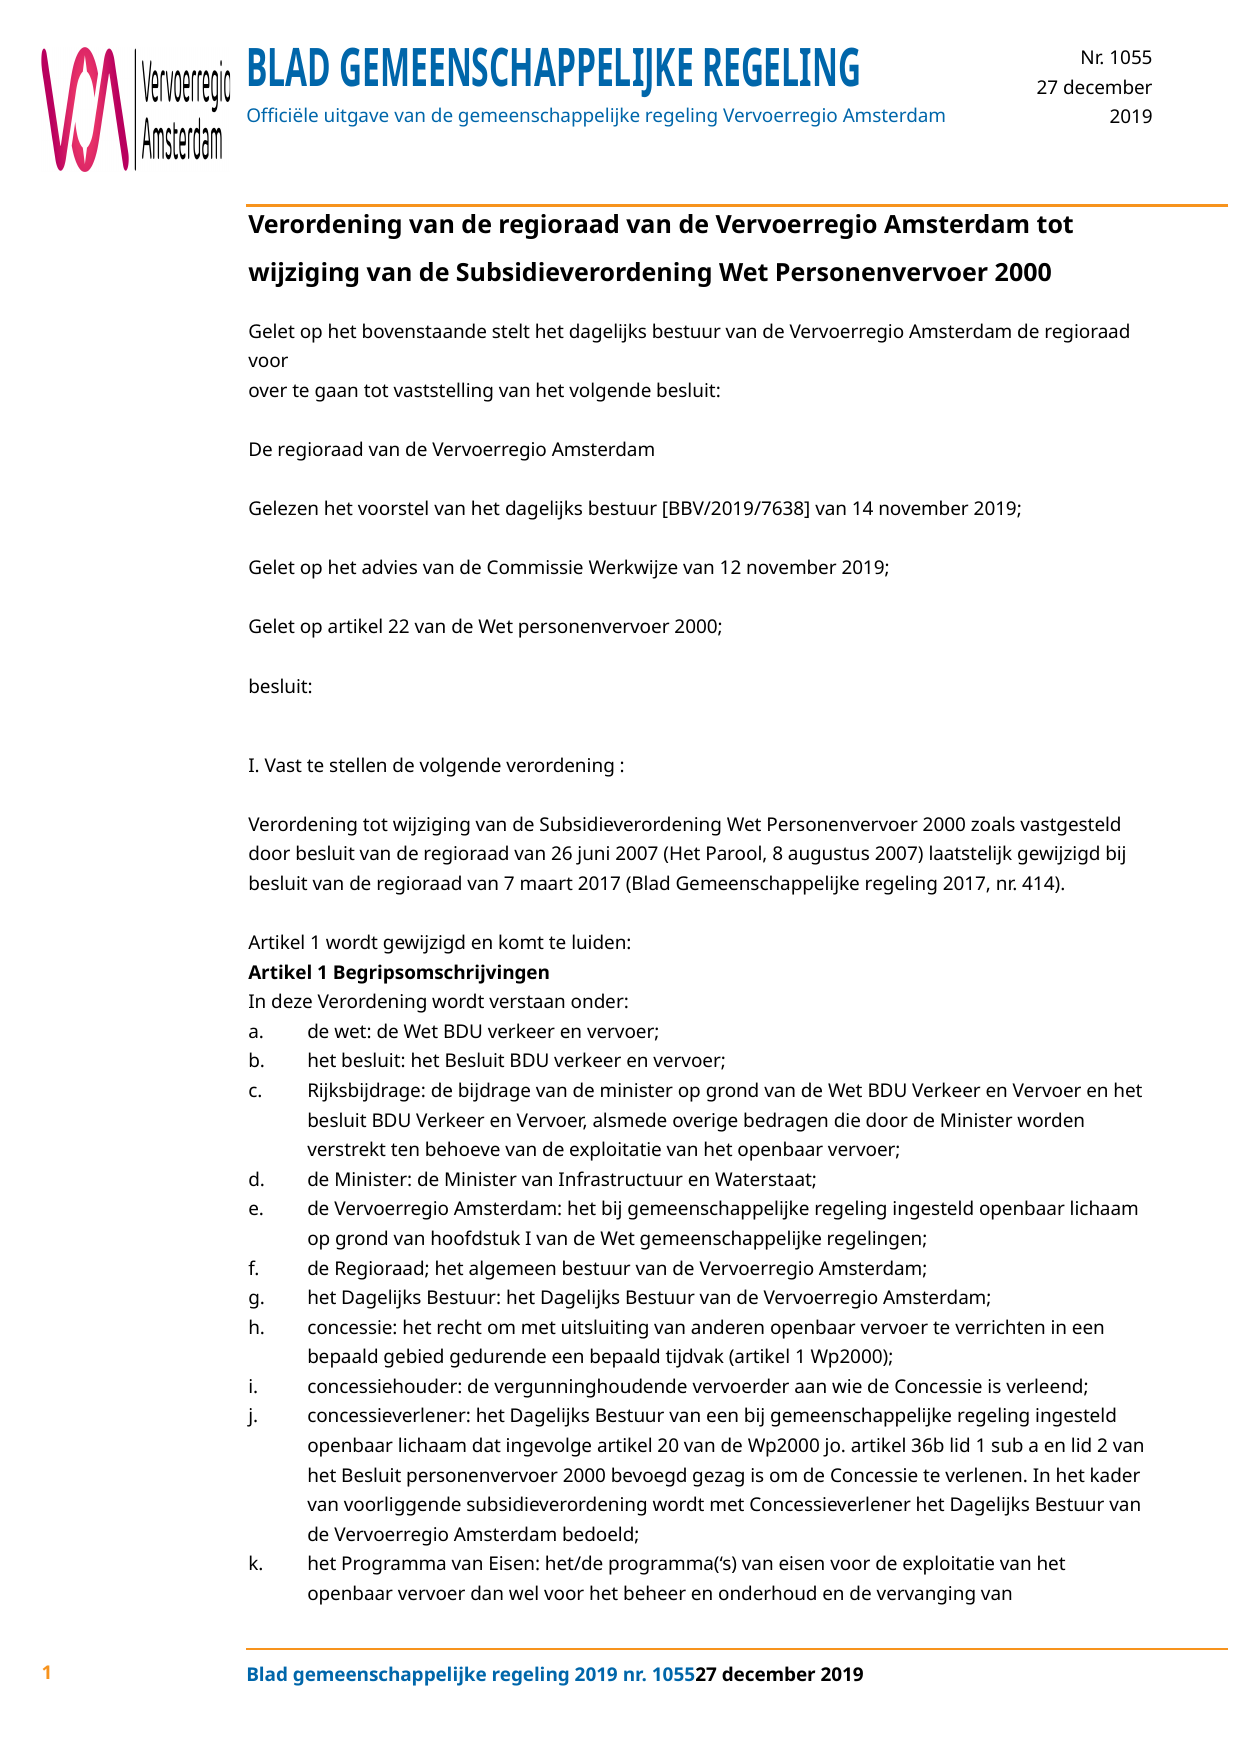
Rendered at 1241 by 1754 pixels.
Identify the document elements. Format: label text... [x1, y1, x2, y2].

list concessiehouder: de vergunninghoudende vervoerder aan wie de Concessie is verleend; [248, 1373, 1152, 1399]
list concessie: het recht om met uitsluiting van anderen openbaar vervoer te verrichten in een bepaald gebied gedurende een bepaald tijdvak (artikel 1 Wp2000); [248, 1314, 1152, 1369]
list de Vervoerregio Amsterdam: het bij gemeenschappelijke regeling ingesteld openbaar lichaam op grond van hoofdstuk I van de Wet gemeenschappelijke regelingen; [248, 1196, 1152, 1251]
text Artikel 1 wordt gewijzigd en komt te luiden: [248, 929, 1152, 955]
text In deze Verordening wordt verstaan onder: [248, 988, 1152, 1014]
text Gelet op het bovenstaande stelt het dagelijks bestuur van de Vervoerregio Amsterdam de regioraad voor [248, 318, 1152, 373]
list de wet: de Wet BDU verkeer en vervoer; [248, 1018, 1152, 1044]
list het Programma van Eisen: het/de programma(‘s) van eisen voor de exploitatie van het openbaar vervoer dan wel voor het beheer en onderhoud en de vervanging van [248, 1551, 1152, 1606]
list de Regioraad; het algemeen bestuur van de Vervoerregio Amsterdam; [248, 1255, 1152, 1280]
text over te gaan tot vaststelling van het volgende besluit: [248, 377, 1152, 403]
text I. Vast te stellen de volgende verordening : [248, 752, 1152, 777]
text Artikel 1 Begripsomschrijvingen [248, 959, 1152, 984]
list het Dagelijks Bestuur: het Dagelijks Bestuur van de Vervoerregio Amsterdam; [248, 1284, 1152, 1310]
list concessieverlener: het Dagelijks Bestuur van een bij gemeenschappelijke regeling ingesteld openbaar lichaam dat ingevolge artikel 20 van de Wp2000 jo. artikel 36b lid 1 sub a en lid 2 van het Besluit personenvervoer 2000 bevoegd gezag is om de Concessie te verlenen. In het kader van voorliggende subsidieverordening wordt met Concessieverlener het Dagelijks Bestuur van de Vervoerregio Amsterdam bedoeld; [248, 1403, 1152, 1547]
text De regioraad van de Vervoerregio Amsterdam [248, 436, 1152, 462]
text Gelezen het voorstel van het dagelijks bestuur [BBV/2019/7638] van 14 november 2019; [248, 495, 1152, 521]
list het besluit: het Besluit BDU verkeer en vervoer; [248, 1048, 1152, 1073]
list de Minister: de Minister van Infrastructuur en Waterstaat; [248, 1166, 1152, 1192]
list Rijksbijdrage: de bijdrage van de minister op grond van de Wet BDU Verkeer en Vervoer en het besluit BDU Verkeer en Vervoer, alsmede overige bedragen die door de Minister worden verstrekt ten behoeve van de exploitatie van het openbaar vervoer; [248, 1077, 1152, 1162]
text Verordening tot wijziging van de Subsidieverordening Wet Personenvervoer 2000 zoals vastgesteld door besluit van de regioraad van 26 juni 2007 (Het Parool, 8 augustus 2007) laatstelijk gewijzigd bij besluit van de regioraad van 7 maart 2017 (Blad Gemeenschappelijke regeling 2017, nr. 414). [248, 811, 1152, 896]
text Verordening van de regioraad van de Vervoerregio Amsterdam tot wijziging van de Subsidieverordening Wet Personenvervoer 2000 [248, 207, 1152, 288]
text Gelet op artikel 22 van de Wet personenvervoer 2000; [248, 614, 1152, 639]
picture [41, 47, 231, 172]
text Gelet op het advies van de Commissie Werkwijze van 12 november 2019; [248, 554, 1152, 580]
text besluit: [248, 673, 1152, 699]
